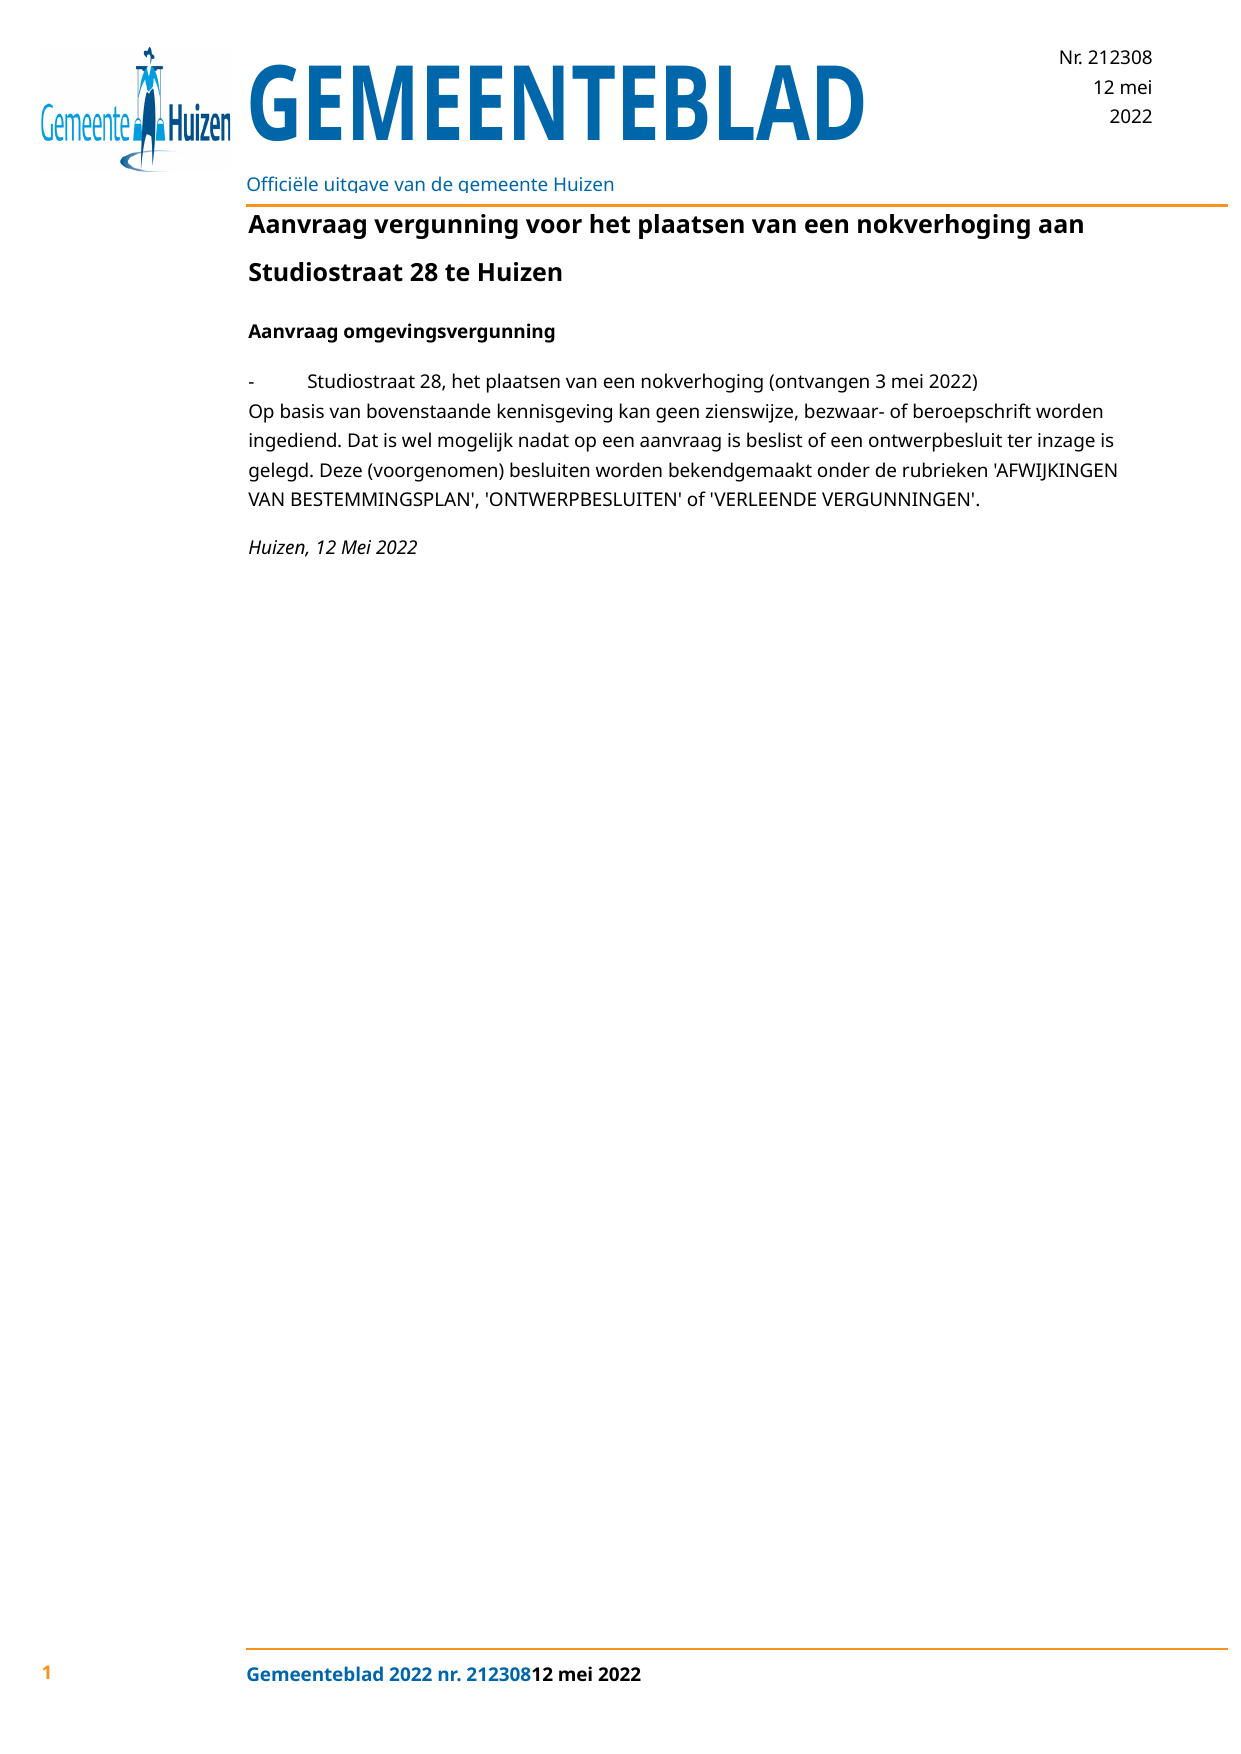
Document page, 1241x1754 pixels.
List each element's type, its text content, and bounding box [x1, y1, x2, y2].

text Aanvraag vergunning voor het plaatsen van een nokverhoging aan Studiostraat 28 te Huizen [248, 207, 1152, 288]
list Studiostraat 28, het plaatsen van een nokverhoging (ontvangen 3 mei 2022) [248, 368, 1152, 394]
text Op basis van bovenstaande kennisgeving kan geen zienswijze, bezwaar- of beroepschrift worden ingediend. Dat is wel mogelijk nadat op een aanvraag is beslist of een ontwerpbesluit ter inzage is gelegd. Deze (voorgenomen) besluiten worden bekendgemaakt onder de rubrieken 'AFWIJKINGEN VAN BESTEMMINGSPLAN', 'ONTWERPBESLUITEN' of 'VERLEENDE VERGUNNINGEN'. [248, 398, 1152, 512]
picture [41, 47, 231, 172]
text Huizen, 12 Mei 2022 [248, 534, 1152, 560]
text Aanvraag omgevingsvergunning [248, 318, 1152, 344]
